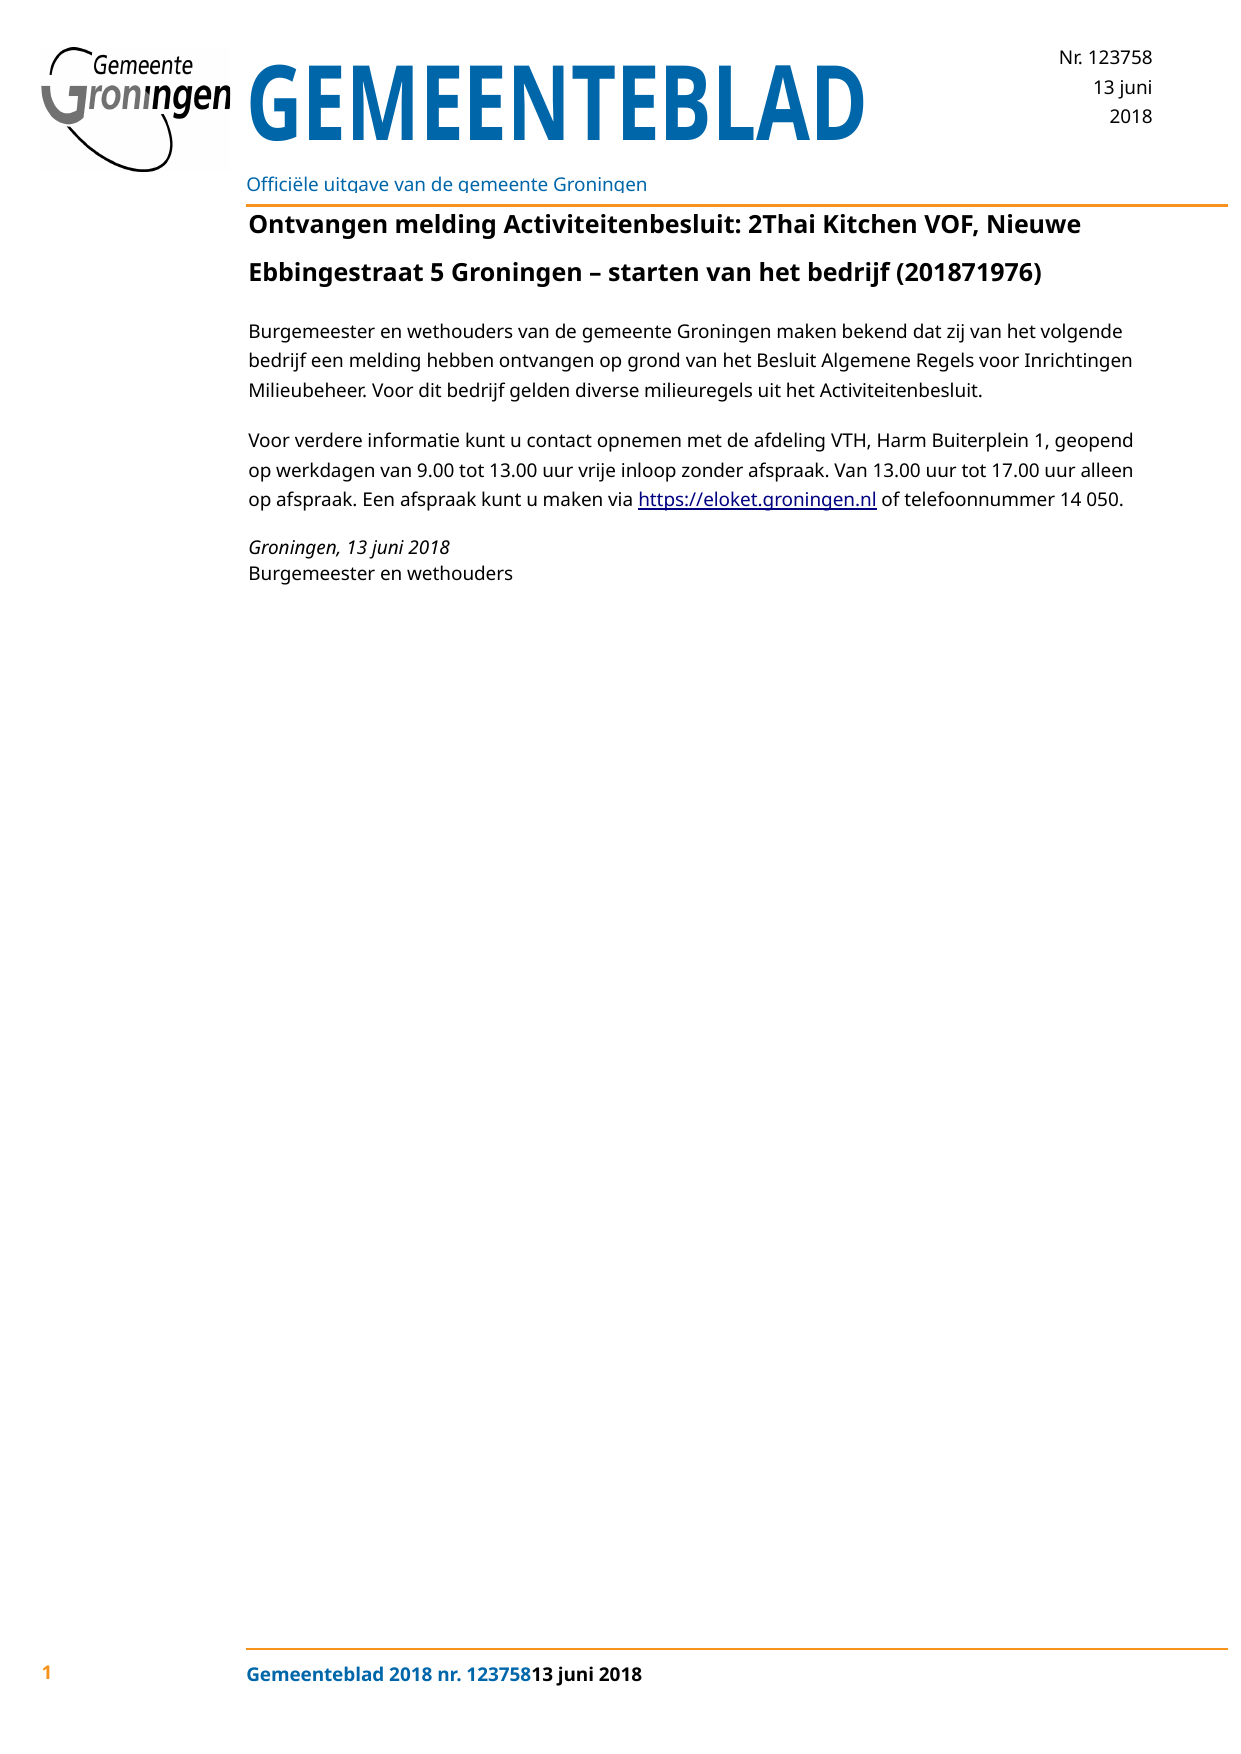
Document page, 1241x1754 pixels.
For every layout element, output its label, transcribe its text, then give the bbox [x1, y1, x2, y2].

picture [41, 47, 231, 172]
text Burgemeester en wethouders van de gemeente Groningen maken bekend dat zij van het volgende bedrijf een melding hebben ontvangen op grond van het Besluit Algemene Regels voor Inrichtingen Milieubeheer. Voor dit bedrijf gelden diverse milieuregels uit het Activiteitenbesluit. [248, 318, 1152, 403]
text Burgemeester en wethouders [248, 560, 1152, 586]
text Ontvangen melding Activiteitenbesluit: 2Thai Kitchen VOF, Nieuwe Ebbingestraat 5 Groningen – starten van het bedrijf (201871976) [248, 207, 1152, 288]
text Groningen, 13 juni 2018 [248, 534, 1152, 560]
text Voor verdere informatie kunt u contact opnemen met de afdeling VTH, Harm Buiterplein 1, geopend op werkdagen van 9.00 tot 13.00 uur vrije inloop zonder afspraak. Van 13.00 uur tot 17.00 uur alleen op afspraak. Een afspraak kunt u maken via https://eloket.groningen.nl of telefoonnummer 14 050. [248, 427, 1152, 512]
